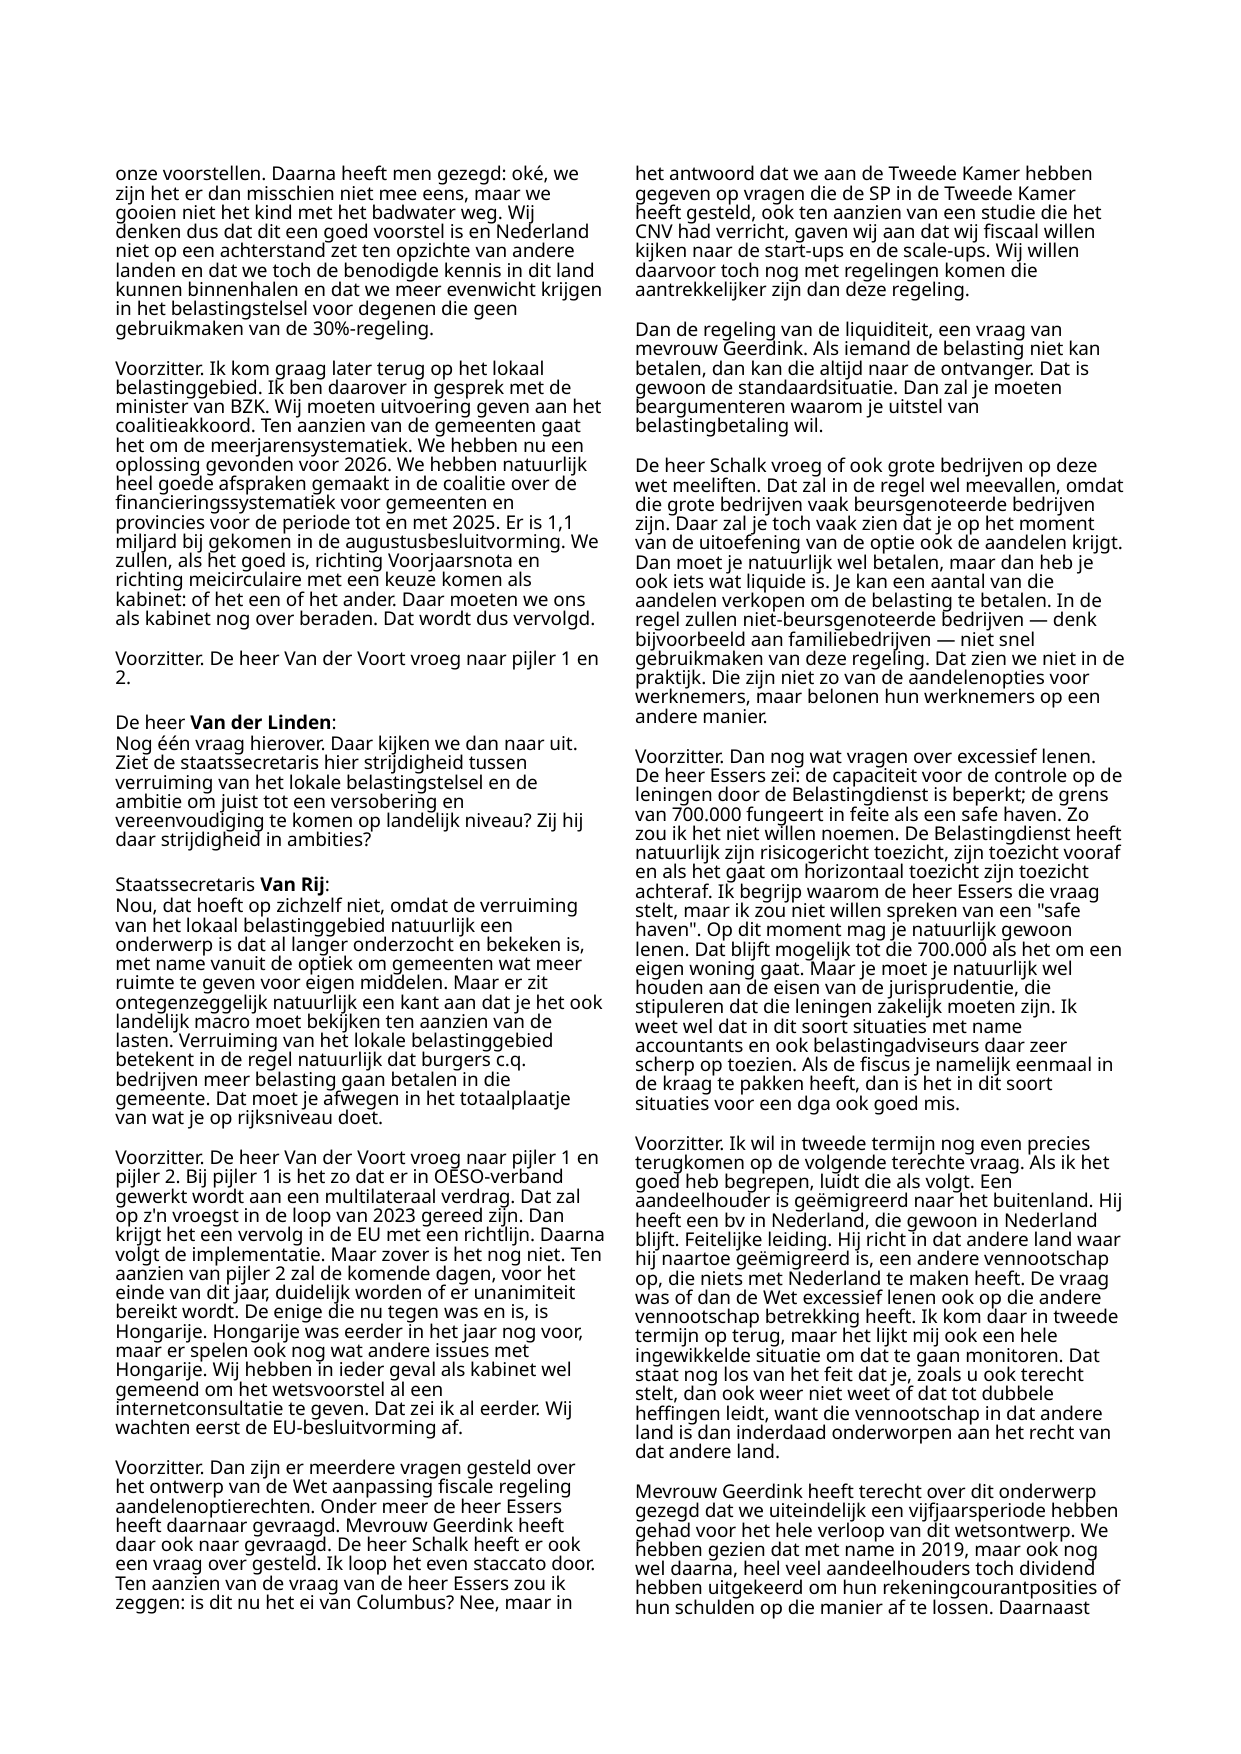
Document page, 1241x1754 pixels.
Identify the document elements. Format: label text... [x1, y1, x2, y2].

text Nou, dat hoeft op zichzelf niet, omdat de verruiming van het lokaal belastinggebied natuurlijk een onderwerp is dat al langer onderzocht en bekeken is, met name vanuit de optiek om gemeenten wat meer ruimte te geven voor eigen middelen. Maar er zit ontegenzeggelijk natuurlijk een kant aan dat je het ook landelijk macro moet bekijken ten aanzien van de lasten. Verruiming van het lokale belastinggebied betekent in de regel natuurlijk dat burgers c.q. bedrijven meer belasting gaan betalen in die gemeente. Dat moet je afwegen in het totaalplaatje van wat je op rijksniveau doet. [115, 897, 605, 1128]
text het antwoord dat we aan de Tweede Kamer hebben gegeven op vragen die de SP in de Tweede Kamer heeft gesteld, ook ten aanzien van een studie die het CNV had verricht, gaven wij aan dat wij fiscaal willen kijken naar de start-ups en de scale-ups. Wij willen daarvoor toch nog met regelingen komen die aantrekkelijker zijn dan deze regeling. [635, 165, 1125, 300]
text Voorzitter. De heer Van der Voort vroeg naar pijler 1 en pijler 2. Bij pijler 1 is het zo dat er in OESO-verband gewerkt wordt aan een multilateraal verdrag. Dat zal op z'n vroegst in de loop van 2023 gereed zijn. Dan krijgt het een vervolg in de EU met een richtlijn. Daarna volgt de implementatie. Maar zover is het nog niet. Ten aanzien van pijler 2 zal de komende dagen, voor het einde van dit jaar, duidelijk worden of er unanimiteit bereikt wordt. De enige die nu tegen was en is, is Hongarije. Hongarije was eerder in het jaar nog voor, maar er spelen ook nog wat andere issues met Hongarije. Wij hebben in ieder geval als kabinet wel gemeend om het wetsvoorstel al een internetconsultatie te geven. Dat zei ik al eerder. Wij wachten eerst de EU-besluitvorming af. [115, 1149, 605, 1438]
text Voorzitter. Dan zijn er meerdere vragen gesteld over het ontwerp van de Wet aanpassing fiscale regeling aandelenoptierechten. Onder meer de heer Essers heeft daarnaar gevraagd. Mevrouw Geerdink heeft daar ook naar gevraagd. De heer Schalk heeft er ook een vraag over gesteld. Ik loop het even staccato door. Ten aanzien van de vraag van de heer Essers zou ik zeggen: is dit nu het ei van Columbus? Nee, maar in [115, 1459, 605, 1613]
text Voorzitter. Ik wil in tweede termijn nog even precies terugkomen op de volgende terechte vraag. Als ik het goed heb begrepen, luidt die als volgt. Een aandeelhouder is geëmigreerd naar het buitenland. Hij heeft een bv in Nederland, die gewoon in Nederland blijft. Feitelijke leiding. Hij richt in dat andere land waar hij naartoe geëmigreerd is, een andere vennootschap op, die niets met Nederland te maken heeft. De vraag was of dan de Wet excessief lenen ook op die andere vennootschap betrekking heeft. Ik kom daar in tweede termijn op terug, maar het lijkt mij ook een hele ingewikkelde situatie om dat te gaan monitoren. Dat staat nog los van het feit dat je, zoals u ook terecht stelt, dan ook weer niet weet of dat tot dubbele heffingen leidt, want die vennootschap in dat andere land is dan inderdaad onderworpen aan het recht van dat andere land. [635, 1135, 1125, 1462]
text onze voorstellen. Daarna heeft men gezegd: oké, we zijn het er dan misschien niet mee eens, maar we gooien niet het kind met het badwater weg. Wij denken dus dat dit een goed voorstel is en Nederland niet op een achterstand zet ten opzichte van andere landen en dat we toch de benodigde kennis in dit land kunnen binnenhalen en dat we meer evenwicht krijgen in het belastingstelsel voor degenen die geen gebruikmaken van de 30%-regeling. [115, 165, 605, 339]
text Mevrouw Geerdink heeft terecht over dit onderwerp gezegd dat we uiteindelijk een vijfjaarsperiode hebben gehad voor het hele verloop van dit wetsontwerp. We hebben gezien dat met name in 2019, maar ook nog wel daarna, heel veel aandeelhouders toch dividend hebben uitgekeerd om hun rekeningcourantposities of hun schulden op die manier af te lossen. Daarnaast [635, 1483, 1125, 1618]
text Voorzitter. Dan nog wat vragen over excessief lenen. De heer Essers zei: de capaciteit voor de controle op de leningen door de Belastingdienst is beperkt; de grens van 700.000 fungeert in feite als een safe haven. Zo zou ik het niet willen noemen. De Belastingdienst heeft natuurlijk zijn risicogericht toezicht, zijn toezicht vooraf en als het gaat om horizontaal toezicht zijn toezicht achteraf. Ik begrijp waarom de heer Essers die vraag stelt, maar ik zou niet willen spreken van een "safe haven". Op dit moment mag je natuurlijk gewoon lenen. Dat blijft mogelijk tot die 700.000 als het om een eigen woning gaat. Maar je moet je natuurlijk wel houden aan de eisen van de jurisprudentie, die stipuleren dat die leningen zakelijk moeten zijn. Ik weet wel dat in dit soort situaties met name accountants en ook belastingadviseurs daar zeer scherp op toezien. Als de fiscus je namelijk eenmaal in de kraag te pakken heeft, dan is het in dit soort situaties voor een dga ook goed mis. [635, 748, 1125, 1114]
text Staatssecretaris Van Rij: [115, 872, 605, 897]
text Voorzitter. Ik kom graag later terug op het lokaal belastinggebied. Ik ben daarover in gesprek met de minister van BZK. Wij moeten uitvoering geven aan het coalitieakkoord. Ten aanzien van de gemeenten gaat het om de meerjarensystematiek. We hebben nu een oplossing gevonden voor 2026. We hebben natuurlijk heel goede afspraken gemaakt in de coalitie over de financieringssystematiek voor gemeenten en provincies voor de periode tot en met 2025. Er is 1,1 miljard bij gekomen in de augustusbesluitvorming. We zullen, als het goed is, richting Voorjaarsnota en richting meicirculaire met een keuze komen als kabinet: of het een of het ander. Daar moeten we ons als kabinet nog over beraden. Dat wordt dus vervolgd. [115, 359, 605, 629]
text Nog één vraag hierover. Daar kijken we dan naar uit. Ziet de staatssecretaris hier strijdigheid tussen verruiming van het lokale belastingstelsel en de ambitie om juist tot een versobering en vereenvoudiging te komen op landelijk niveau? Zij hij daar strijdigheid in ambities? [115, 735, 605, 851]
text De heer Schalk vroeg of ook grote bedrijven op deze wet meeliften. Dat zal in de regel wel meevallen, omdat die grote bedrijven vaak beursgenoteerde bedrijven zijn. Daar zal je toch vaak zien dat je op het moment van de uitoefening van de optie ook de aandelen krijgt. Dan moet je natuurlijk wel betalen, maar dan heb je ook iets wat liquide is. Je kan een aantal van die aandelen verkopen om de belasting te betalen. In de regel zullen niet-beursgenoteerde bedrijven — denk bijvoorbeeld aan familiebedrijven — niet snel gebruikmaken van deze regeling. Dat zien we niet in de praktijk. Die zijn niet zo van de aandelenopties voor werknemers, maar belonen hun werknemers op een andere manier. [635, 457, 1125, 727]
text Dan de regeling van de liquiditeit, een vraag van mevrouw Geerdink. Als iemand de belasting niet kan betalen, dan kan die altijd naar de ontvanger. Dat is gewoon de standaardsituatie. Dan zal je moeten beargumenteren waarom je uitstel van belastingbetaling wil. [635, 321, 1125, 437]
text Voorzitter. De heer Van der Voort vroeg naar pijler 1 en 2. [115, 650, 605, 688]
text De heer Van der Linden: [115, 709, 605, 735]
